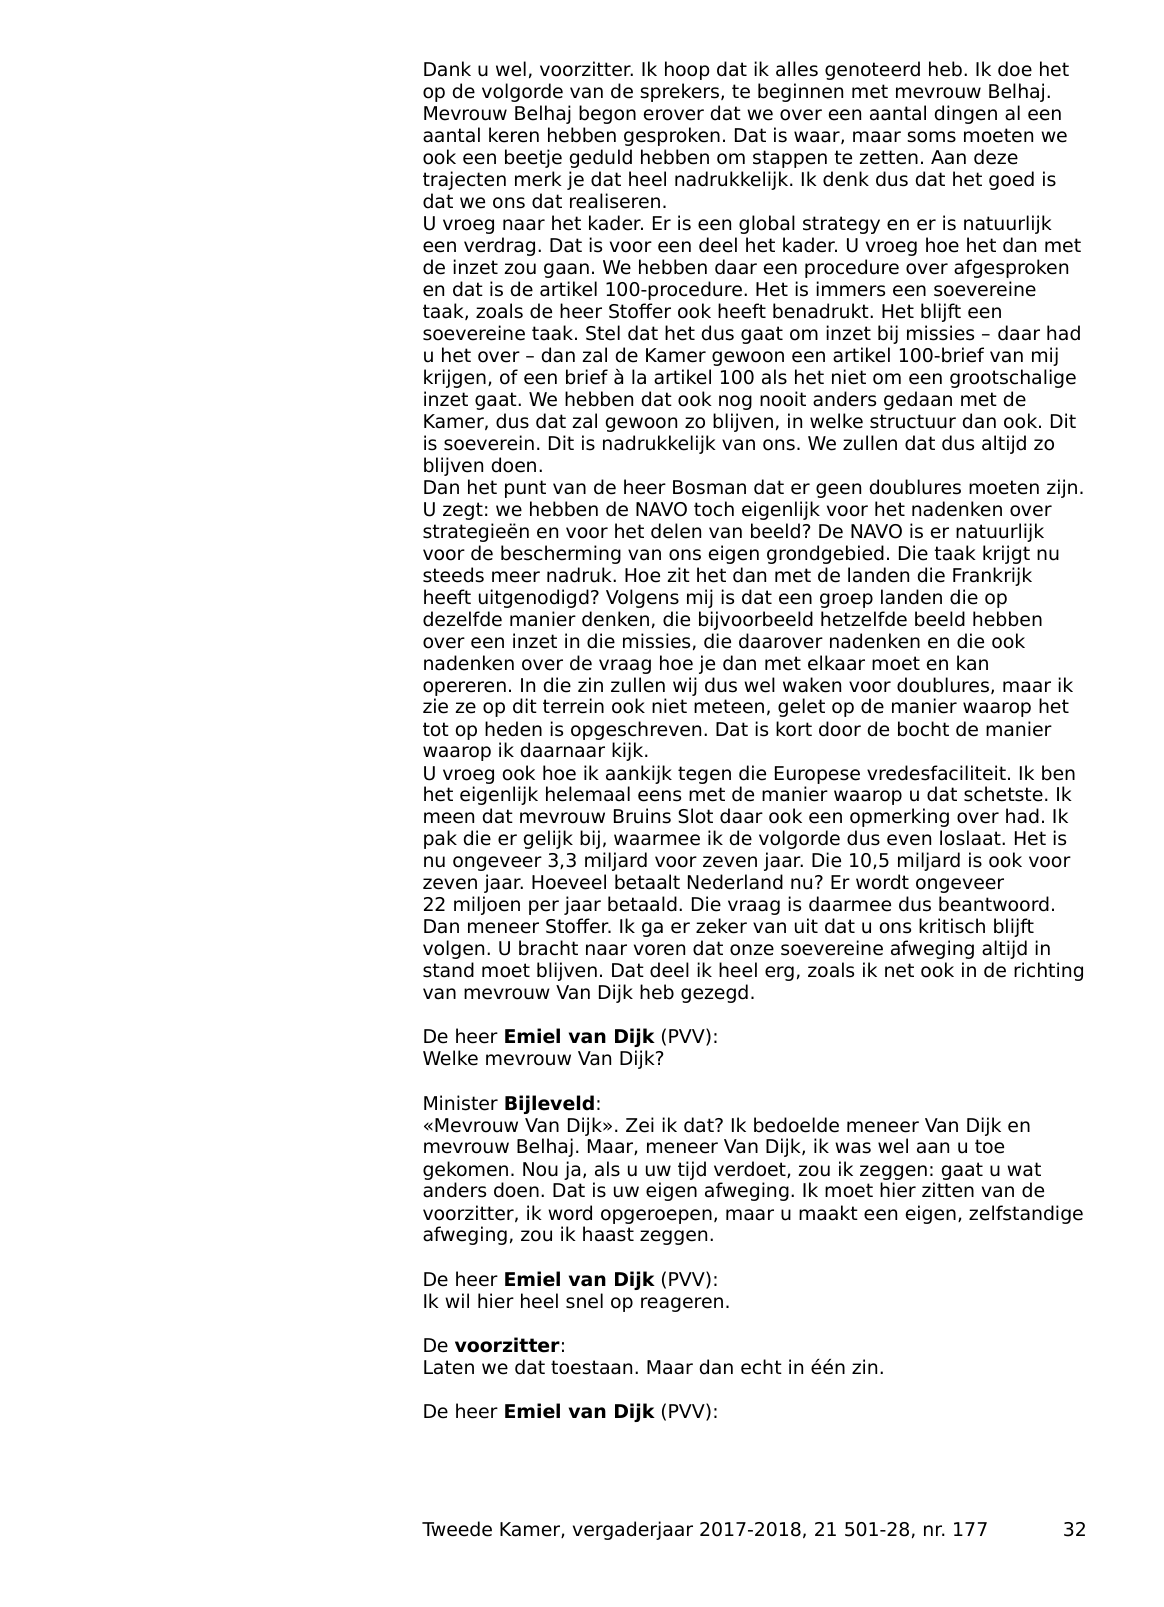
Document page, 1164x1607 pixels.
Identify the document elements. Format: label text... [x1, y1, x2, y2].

text Dank u wel, voorzitter. Ik hoop dat ik alles genoteerd heb. Ik doe het op de volgorde van de sprekers, te beginnen met mevrouw Belhaj. Mevrouw Belhaj begon erover dat we over een aantal dingen al een aantal keren hebben gesproken. Dat is waar, maar soms moeten we ook een beetje geduld hebben om stappen te zetten. Aan deze trajecten merk je dat heel nadrukkelijk. Ik denk dus dat het goed is dat we ons dat realiseren. [422, 59, 1087, 213]
text «Mevrouw Van Dijk». Zei ik dat? Ik bedoelde meneer Van Dijk en mevrouw Belhaj. Maar, meneer Van Dijk, ik was wel aan u toe gekomen. Nou ja, als u uw tijd verdoet, zou ik zeggen: gaat u wat anders doen. Dat is uw eigen afweging. Ik moet hier zitten van de voorzitter, ik word opgeroepen, maar u maakt een eigen, zelfstandige afweging, zou ik haast zeggen. [422, 1114, 1087, 1246]
text De voorzitter: [422, 1335, 1087, 1357]
text Dan meneer Stoffer. Ik ga er zeker van uit dat u ons kritisch blijft volgen. U bracht naar voren dat onze soevereine afweging altijd in stand moet blijven. Dat deel ik heel erg, zoals ik net ook in de richting van mevrouw Van Dijk heb gezegd. [422, 916, 1087, 1004]
text Ik wil hier heel snel op reageren. [422, 1291, 1087, 1312]
text De heer Emiel van Dijk (PVV): [422, 1268, 1087, 1291]
text Welke mevrouw Van Dijk? [422, 1048, 1087, 1070]
text Dan het punt van de heer Bosman dat er geen doublures moeten zijn. U zegt: we hebben de NAVO toch eigenlijk voor het nadenken over strategieën en voor het delen van beeld? De NAVO is er natuurlijk voor de bescherming van ons eigen grondgebied. Die taak krijgt nu steeds meer nadruk. Hoe zit het dan met de landen die Frankrijk heeft uitgenodigd? Volgens mij is dat een groep landen die op dezelfde manier denken, die bijvoorbeeld hetzelfde beeld hebben over een inzet in die missies, die daarover nadenken en die ook nadenken over de vraag hoe je dan met elkaar moet en kan opereren. In die zin zullen wij dus wel waken voor doublures, maar ik zie ze op dit terrein ook niet meteen, gelet op de manier waarop het tot op heden is opgeschreven. Dat is kort door de bocht de manier waarop ik daarnaar kijk. [422, 477, 1087, 762]
text U vroeg naar het kader. Er is een global strategy en er is natuurlijk een verdrag. Dat is voor een deel het kader. U vroeg hoe het dan met de inzet zou gaan. We hebben daar een procedure over afgesproken en dat is de artikel 100-procedure. Het is immers een soevereine taak, zoals de heer Stoffer ook heeft benadrukt. Het blijft een soevereine taak. Stel dat het dus gaat om inzet bij missies – daar had u het over – dan zal de Kamer gewoon een artikel 100-brief van mij krijgen, of een brief à la artikel 100 als het niet om een grootschalige inzet gaat. We hebben dat ook nog nooit anders gedaan met de Kamer, dus dat zal gewoon zo blijven, in welke structuur dan ook. Dit is soeverein. Dit is nadrukkelijk van ons. We zullen dat dus altijd zo blijven doen. [422, 213, 1087, 477]
text U vroeg ook hoe ik aankijk tegen die Europese vredesfaciliteit. Ik ben het eigenlijk helemaal eens met de manier waarop u dat schetste. Ik meen dat mevrouw Bruins Slot daar ook een opmerking over had. Ik pak die er gelijk bij, waarmee ik de volgorde dus even loslaat. Het is nu ongeveer 3,3 miljard voor zeven jaar. Die 10,5 miljard is ook voor zeven jaar. Hoeveel betaalt Nederland nu? Er wordt ongeveer 22 miljoen per jaar betaald. Die vraag is daarmee dus beantwoord. [422, 762, 1087, 916]
text Laten we dat toestaan. Maar dan echt in één zin. [422, 1357, 1087, 1379]
text De heer Emiel van Dijk (PVV): [422, 1401, 1087, 1423]
text Minister Bijleveld: [422, 1092, 1087, 1114]
text De heer Emiel van Dijk (PVV): [422, 1026, 1087, 1048]
